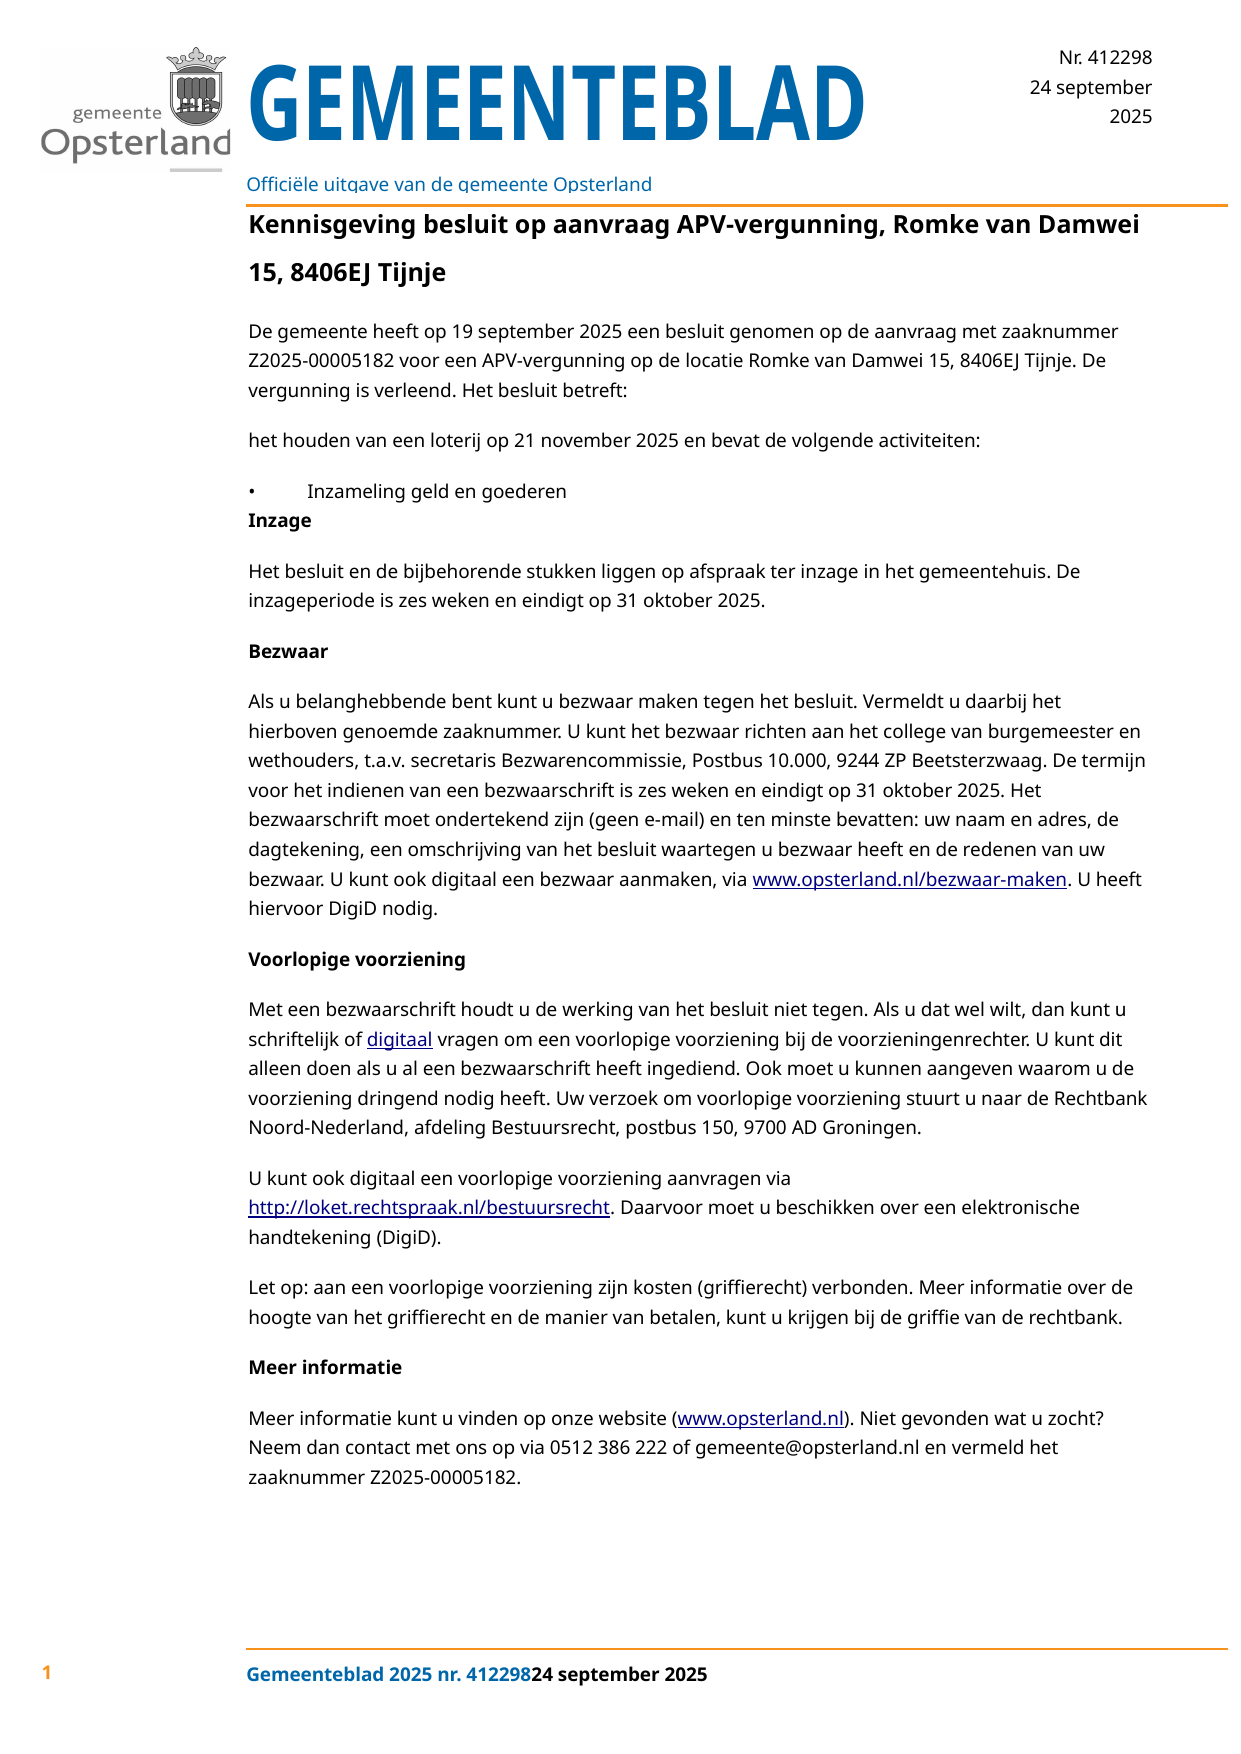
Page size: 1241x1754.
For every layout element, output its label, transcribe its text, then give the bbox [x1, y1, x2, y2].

text Let op: aan een voorlopige voorziening zijn kosten (griffierecht) verbonden. Meer informatie over de hoogte van het griffierecht en de manier van betalen, kunt u krijgen bij de griffie van de rechtbank. [248, 1274, 1152, 1330]
list Inzameling geld en goederen [248, 478, 1152, 504]
text Inzage [248, 507, 1152, 533]
text Het besluit en de bijbehorende stukken liggen op afspraak ter inzage in het gemeentehuis. De inzageperiode is zes weken en eindigt op 31 oktober 2025. [248, 558, 1152, 613]
text U kunt ook digitaal een voorlopige voorziening aanvragen via http://loket.rechtspraak.nl/bestuursrecht. Daarvoor moet u beschikken over een elektronische handtekening (DigiD). [248, 1165, 1152, 1250]
text Met een bezwaarschrift houdt u de werking van het besluit niet tegen. Als u dat wel wilt, dan kunt u schriftelijk of digitaal vragen om een voorlopige voorziening bij de voorzieningenrechter. U kunt dit alleen doen als u al een bezwaarschrift heeft ingediend. Ook moet u kunnen aangeven waarom u de voorziening dringend nodig heeft. Uw verzoek om voorlopige voorziening stuurt u naar de Rechtbank Noord-Nederland, afdeling Bestuursrecht, postbus 150, 9700 AD Groningen. [248, 996, 1152, 1140]
text Voorlopige voorziening [248, 946, 1152, 972]
text Meer informatie [248, 1354, 1152, 1380]
text het houden van een loterij op 21 november 2025 en bevat de volgende activiteiten: [248, 427, 1152, 453]
text Kennisgeving besluit op aanvraag APV-vergunning, Romke van Damwei 15, 8406EJ Tijnje [248, 207, 1152, 288]
text Bezwaar [248, 638, 1152, 664]
text De gemeente heeft op 19 september 2025 een besluit genomen op de aanvraag met zaaknummer Z2025-00005182 voor een APV-vergunning op de locatie Romke van Damwei 15, 8406EJ Tijnje. De vergunning is verleend. Het besluit betreft: [248, 318, 1152, 403]
picture [41, 47, 231, 172]
text Als u belanghebbende bent kunt u bezwaar maken tegen het besluit. Vermeldt u daarbij het hierboven genoemde zaaknummer. U kunt het bezwaar richten aan het college van burgemeester en wethouders, t.a.v. secretaris Bezwarencommissie, Postbus 10.000, 9244 ZP Beetsterzwaag. De termijn voor het indienen van een bezwaarschrift is zes weken en eindigt op 31 oktober 2025. Het bezwaarschrift moet ondertekend zijn (geen e-mail) en ten minste bevatten: uw naam en adres, de dagtekening, een omschrijving van het besluit waartegen u bezwaar heeft en de redenen van uw bezwaar. U kunt ook digitaal een bezwaar aanmaken, via www.opsterland.nl/bezwaar-maken. U heeft hiervoor DigiD nodig. [248, 688, 1152, 921]
text Meer informatie kunt u vinden op onze website (www.opsterland.nl). Niet gevonden wat u zocht? Neem dan contact met ons op via 0512 386 222 of gemeente@opsterland.nl en vermeld het zaaknummer Z2025-00005182. [248, 1405, 1152, 1490]
